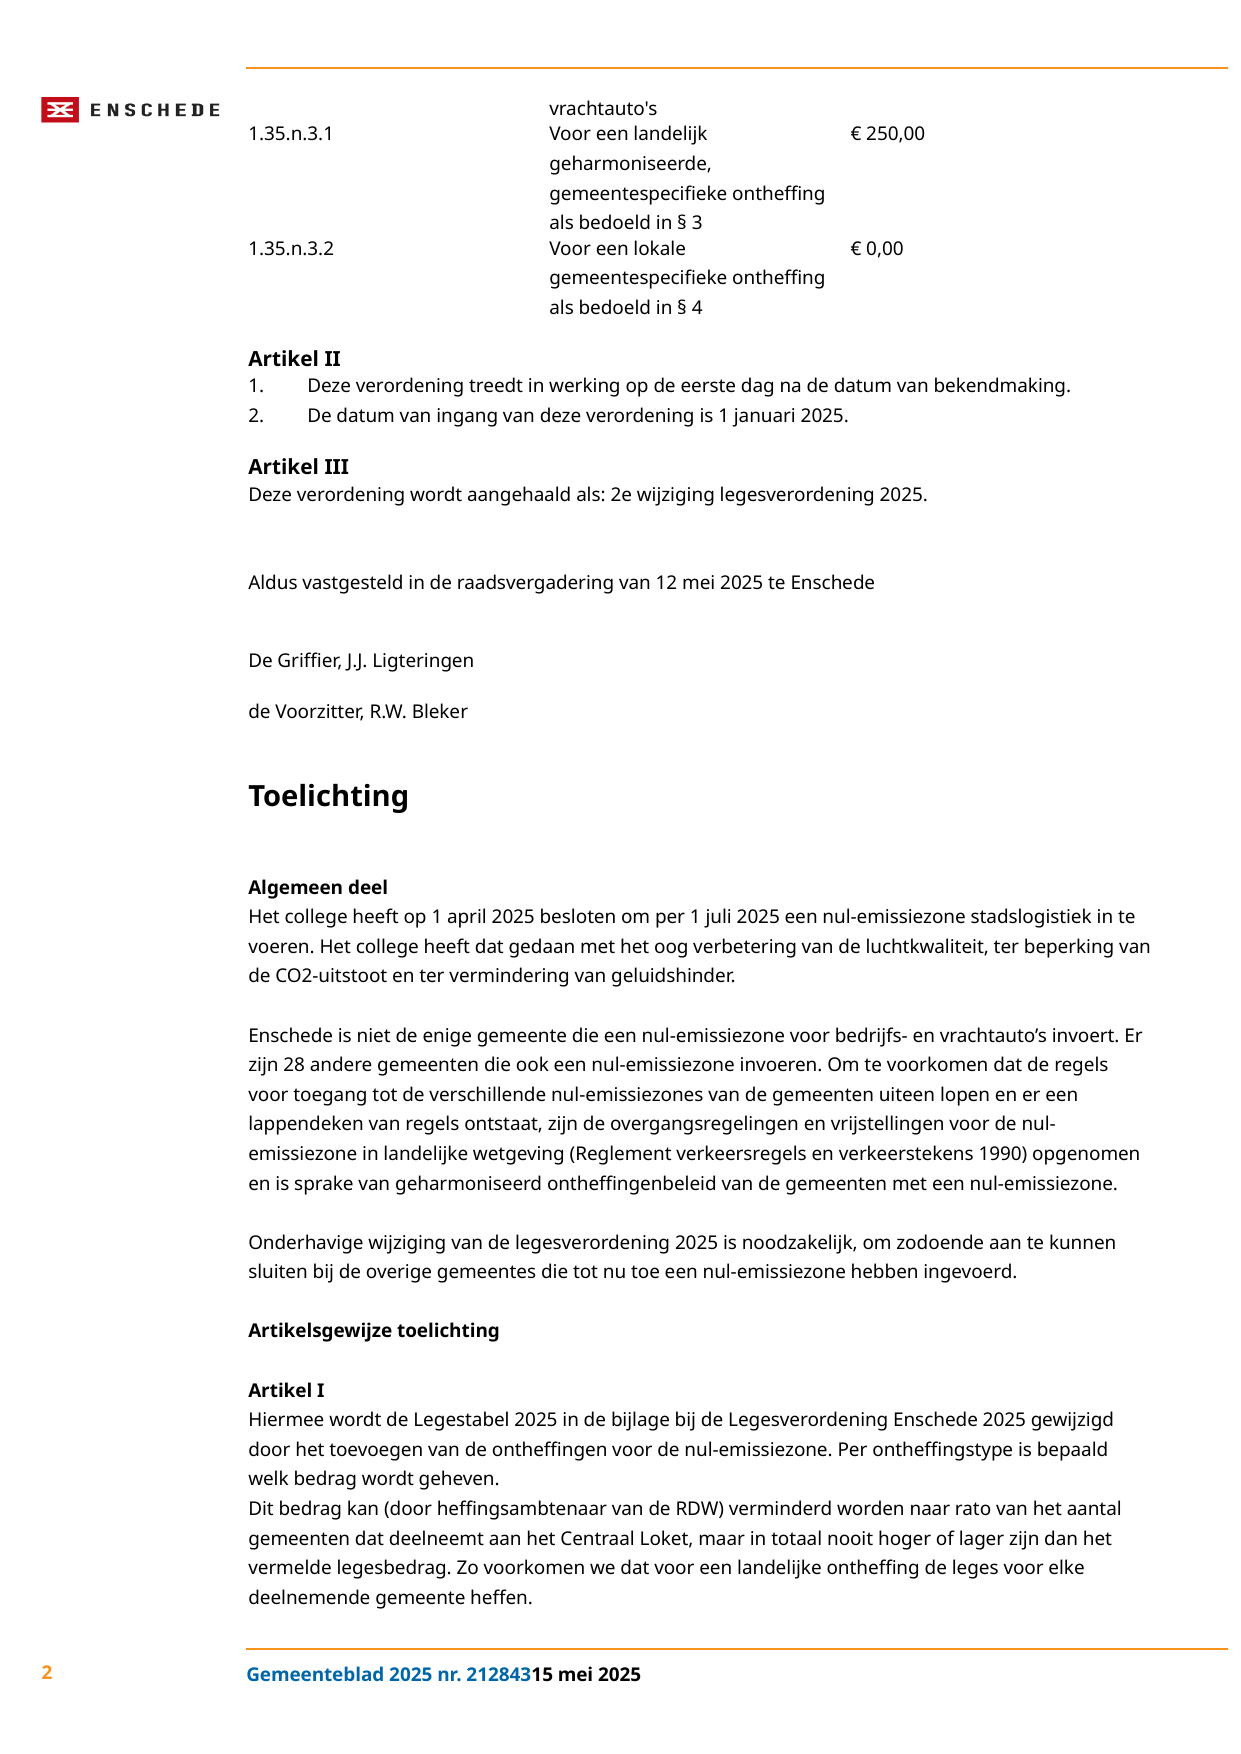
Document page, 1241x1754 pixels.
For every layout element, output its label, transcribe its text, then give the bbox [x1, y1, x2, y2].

text de Voorzitter, R.W. Bleker [248, 698, 1152, 724]
table_cell [248, 95, 549, 121]
text Deze verordening wordt aangehaald als: 2e wijziging legesverordening 2025. [248, 481, 1152, 507]
table_cell vrachtauto's [549, 95, 850, 121]
text Het college heeft op 1 april 2025 besloten om per 1 juli 2025 een nul-emissiezone stadslogistiek in te voeren. Het college heeft dat gedaan met het oog verbetering van de luchtkwaliteit, ter beperking van de CO2-uitstoot en ter vermindering van geluidshinder. [248, 903, 1152, 988]
text Dit bedrag kan (door heffingsambtenaar van de RDW) verminderd worden naar rato van het aantal gemeenten dat deelneemt aan het Centraal Loket, maar in totaal nooit hoger of lager zijn dan het vermelde legesbedrag. Zo voorkomen we dat voor een landelijke ontheffing de leges voor elke deelnemende gemeente heffen. [248, 1495, 1152, 1609]
text Onderhavige wijziging van de legesverordening 2025 is noodzakelijk, om zodoende aan te kunnen sluiten bij de overige gemeentes die tot nu toe een nul-emissiezone hebben ingevoerd. [248, 1229, 1152, 1284]
picture [41, 47, 231, 172]
text Algemeen deel [248, 874, 1152, 899]
table_cell Voor een lokale gemeentespecifieke ontheffing als bedoeld in § 4 [549, 235, 850, 320]
text Hiermee wordt de Legestabel 2025 in de bijlage bij de Legesverordening Enschede 2025 gewijzigd door het toevoegen van de ontheffingen voor de nul-emissiezone. Per ontheffingstype is bepaald welk bedrag wordt geheven. [248, 1406, 1152, 1491]
text Aldus vastgesteld in de raadsvergadering van 12 mei 2025 te Enschede [248, 569, 1152, 595]
table_cell € 0,00 [850, 235, 1152, 320]
text Toelichting [248, 775, 1152, 815]
text Artikel I [248, 1377, 1152, 1402]
table_cell 1.35.n.3.1 [248, 121, 549, 235]
list Deze verordening treedt in werking op de eerste dag na de datum van bekendmaking. [248, 372, 1152, 398]
table_cell 1.35.n.3.2 [248, 235, 549, 320]
text Artikel II [248, 344, 1152, 372]
list De datum van ingang van deze verordening is 1 januari 2025. [248, 402, 1152, 428]
table_cell Voor een landelijk geharmoniseerde, gemeentespecifieke ontheffing als bedoeld in § 3 [549, 121, 850, 235]
text Artikel III [248, 452, 1152, 481]
text Artikelsgewijze toelichting [248, 1318, 1152, 1343]
text Enschede is niet de enige gemeente die een nul-emissiezone voor bedrijfs- en vrachtauto’s invoert. Er zijn 28 andere gemeenten die ook een nul-emissiezone invoeren. Om te voorkomen dat de regels voor toegang tot de verschillende nul-emissiezones van de gemeenten uiteen lopen en er een lappendeken van regels ontstaat, zijn de overgangsregelingen en vrijstellingen voor de nul-emissiezone in landelijke wetgeving (Reglement verkeersregels en verkeerstekens 1990) opgenomen en is sprake van geharmoniseerd ontheffingenbeleid van de gemeenten met een nul-emissiezone. [248, 1022, 1152, 1195]
table_cell [850, 95, 1152, 121]
table_cell € 250,00 [850, 121, 1152, 235]
text De Griffier, J.J. Ligteringen [248, 647, 1152, 672]
